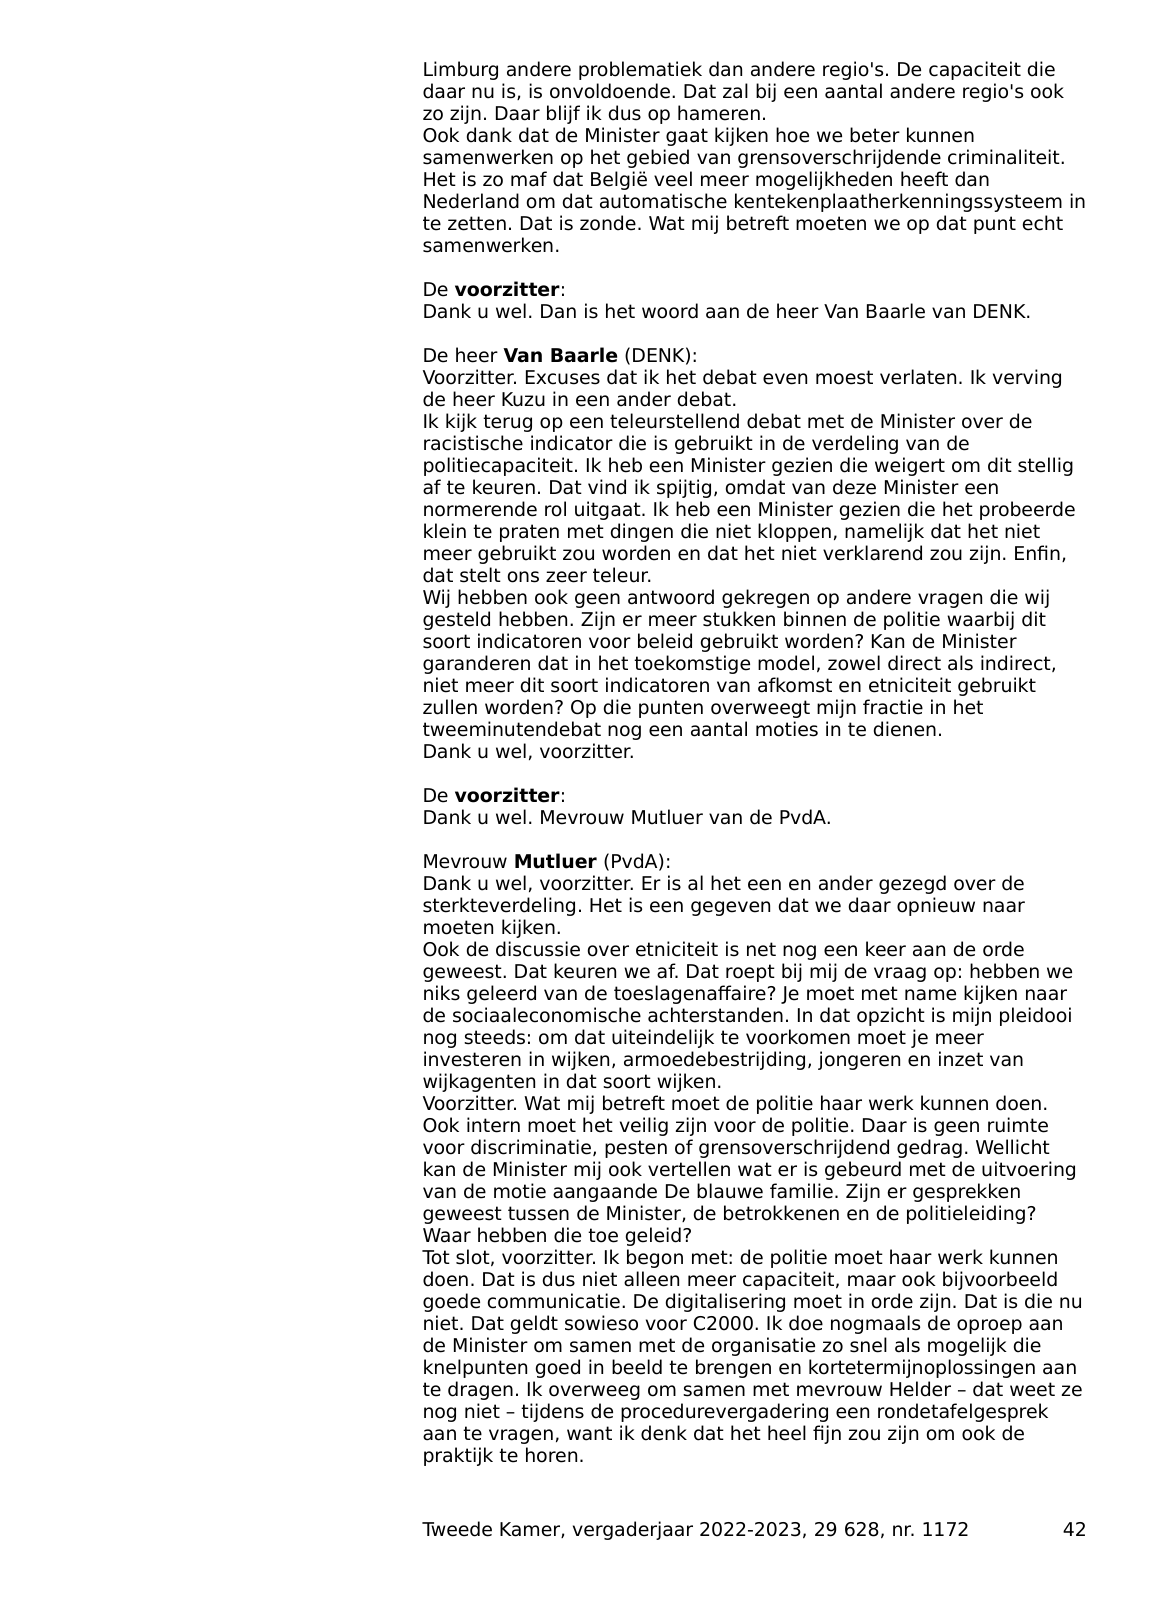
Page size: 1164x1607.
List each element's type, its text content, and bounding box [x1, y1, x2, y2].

text Ook dank dat de Minister gaat kijken hoe we beter kunnen samenwerken op het gebied van grensoverschrijdende criminaliteit. Het is zo maf dat België veel meer mogelijkheden heeft dan Nederland om dat automatische kentekenplaatherkenningssysteem in te zetten. Dat is zonde. Wat mij betreft moeten we op dat punt echt samenwerken. [422, 125, 1087, 257]
text Ik kijk terug op een teleurstellend debat met de Minister over de racistische indicator die is gebruikt in de verdeling van de politiecapaciteit. Ik heb een Minister gezien die weigert om dit stellig af te keuren. Dat vind ik spijtig, omdat van deze Minister een normerende rol uitgaat. Ik heb een Minister gezien die het probeerde klein te praten met dingen die niet kloppen, namelijk dat het niet meer gebruikt zou worden en dat het niet verklarend zou zijn. Enfin, dat stelt ons zeer teleur. [422, 411, 1087, 587]
text Tot slot, voorzitter. Ik begon met: de politie moet haar werk kunnen doen. Dat is dus niet alleen meer capaciteit, maar ook bijvoorbeeld goede communicatie. De digitalisering moet in orde zijn. Dat is die nu niet. Dat geldt sowieso voor C2000. Ik doe nogmaals de oproep aan de Minister om samen met de organisatie zo snel als mogelijk die knelpunten goed in beeld te brengen en kortetermijnoplossingen aan te dragen. Ik overweeg om samen met mevrouw Helder – dat weet ze nog niet – tijdens de procedurevergadering een rondetafelgesprek aan te vragen, want ik denk dat het heel fijn zou zijn om ook de praktijk te horen. [422, 1247, 1087, 1467]
text De heer Van Baarle (DENK): [422, 345, 1087, 367]
text Wij hebben ook geen antwoord gekregen op andere vragen die wij gesteld hebben. Zijn er meer stukken binnen de politie waarbij dit soort indicatoren voor beleid gebruikt worden? Kan de Minister garanderen dat in het toekomstige model, zowel direct als indirect, niet meer dit soort indicatoren van afkomst en etniciteit gebruikt zullen worden? Op die punten overweegt mijn fractie in het tweeminutendebat nog een aantal moties in te dienen. [422, 587, 1087, 741]
text Ook de discussie over etniciteit is net nog een keer aan de orde geweest. Dat keuren we af. Dat roept bij mij de vraag op: hebben we niks geleerd van de toeslagenaffaire? Je moet met name kijken naar de sociaaleconomische achterstanden. In dat opzicht is mijn pleidooi nog steeds: om dat uiteindelijk te voorkomen moet je meer investeren in wijken, armoedebestrijding, jongeren en inzet van wijkagenten in dat soort wijken. [422, 939, 1087, 1093]
text Dank u wel. Mevrouw Mutluer van de PvdA. [422, 807, 1087, 829]
text Dank u wel, voorzitter. [422, 741, 1087, 763]
text De voorzitter: [422, 785, 1087, 807]
text Voorzitter. Excuses dat ik het debat even moest verlaten. Ik verving de heer Kuzu in een ander debat. [422, 367, 1087, 411]
text Voorzitter. Wat mij betreft moet de politie haar werk kunnen doen. Ook intern moet het veilig zijn voor de politie. Daar is geen ruimte voor discriminatie, pesten of grensoverschrijdend gedrag. Wellicht kan de Minister mij ook vertellen wat er is gebeurd met de uitvoering van de motie aangaande De blauwe familie. Zijn er gesprekken geweest tussen de Minister, de betrokkenen en de politieleiding? Waar hebben die toe geleid? [422, 1093, 1087, 1247]
text De voorzitter: [422, 279, 1087, 301]
text Dank u wel. Dan is het woord aan de heer Van Baarle van DENK. [422, 301, 1087, 323]
text Limburg andere problematiek dan andere regio's. De capaciteit die daar nu is, is onvoldoende. Dat zal bij een aantal andere regio's ook zo zijn. Daar blijf ik dus op hameren. [422, 59, 1087, 125]
text Mevrouw Mutluer (PvdA): [422, 851, 1087, 873]
text Dank u wel, voorzitter. Er is al het een en ander gezegd over de sterkteverdeling. Het is een gegeven dat we daar opnieuw naar moeten kijken. [422, 873, 1087, 939]
